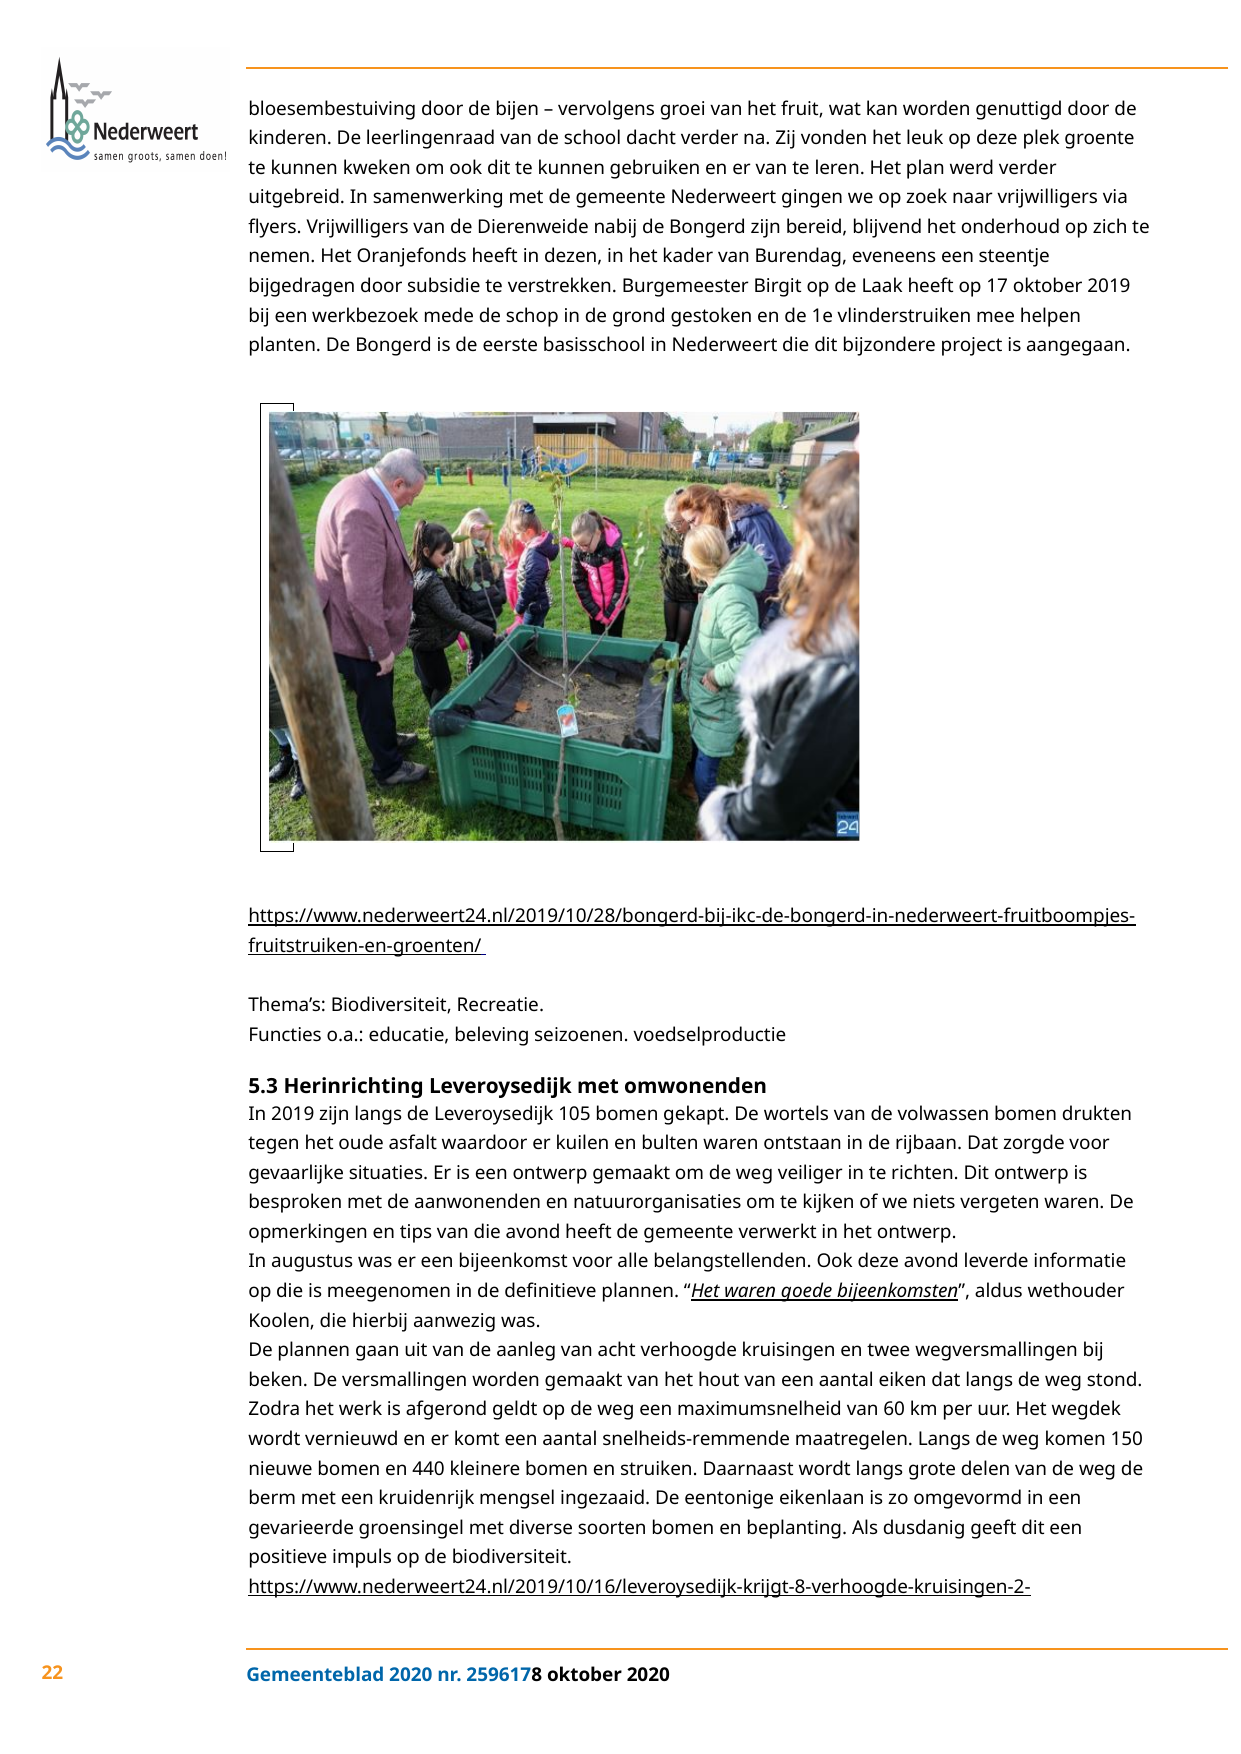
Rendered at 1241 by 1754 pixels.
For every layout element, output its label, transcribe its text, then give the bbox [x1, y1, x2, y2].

text De plannen gaan uit van de aanleg van acht verhoogde kruisingen en twee wegversmallingen bij beken. De versmallingen worden gemaakt van het hout van een aantal eiken dat langs de weg stond. Zodra het werk is afgerond geldt op de weg een maximumsnelheid van 60 km per uur. Het wegdek wordt vernieuwd en er komt een aantal snelheids-remmende maatregelen. Langs de weg komen 150 nieuwe bomen en 440 kleinere bomen en struiken. Daarnaast wordt langs grote delen van de weg de berm met een kruidenrijk mengsel ingezaaid. De eentonige eikenlaan is zo omgevormd in een gevarieerde groensingel met diverse soorten bomen en beplanting. Als dusdanig geeft dit een positieve impuls op de biodiversiteit. [248, 1336, 1152, 1569]
text In augustus was er een bijeenkomst voor alle belangstellenden. Ook deze avond leverde informatie op die is meegenomen in de definitieve plannen. “Het waren goede bijeenkomsten”, aldus wethouder Koolen, die hierbij aanwezig was. [248, 1248, 1152, 1332]
picture [41, 47, 231, 172]
picture [268, 411, 860, 843]
text Thema’s: Biodiversiteit, Recreatie. [248, 991, 1152, 1017]
text bloesembestuiving door de bijen – vervolgens groei van het fruit, wat kan worden genuttigd door de kinderen. De leerlingenraad van de school dacht verder na. Zij vonden het leuk op deze plek groente te kunnen kweken om ook dit te kunnen gebruiken en er van te leren. Het plan werd verder uitgebreid. In samenwerking met de gemeente Nederweert gingen we op zoek naar vrijwilligers via flyers. Vrijwilligers van de Dierenweide nabij de Bongerd zijn bereid, blijvend het onderhoud op zich te nemen. Het Oranjefonds heeft in dezen, in het kader van Burendag, eveneens een steentje bijgedragen door subsidie te verstrekken. Burgemeester Birgit op de Laak heeft op 17 oktober 2019 bij een werkbezoek mede de schop in de grond gestoken en de 1e vlinderstruiken mee helpen planten. De Bongerd is de eerste basisschool in Nederweert die dit bijzondere project is aangegaan. [248, 95, 1152, 357]
text https://www.nederweert24.nl/2019/10/16/leveroysedijk-krijgt-8-verhoogde-kruisingen-2- [248, 1573, 1152, 1599]
text In 2019 zijn langs de Leveroysedijk 105 bomen gekapt. De wortels van de volwassen bomen drukten tegen het oude asfalt waardoor er kuilen en bulten waren ontstaan in de rijbaan. Dat zorgde voor gevaarlijke situaties. Er is een ontwerp gemaakt om de weg veiliger in te richten. Dit ontwerp is besproken met de aanwonenden en natuurorganisaties om te kijken of we niets vergeten waren. De opmerkingen en tips van die avond heeft de gemeente verwerkt in het ontwerp. [248, 1100, 1152, 1244]
text Functies o.a.: educatie, beleving seizoenen. voedselproductie [248, 1021, 1152, 1047]
text https://www.nederweert24.nl/2019/10/28/bongerd-bij-ikc-de-bongerd-in-nederweert-fruitboompjes-fruitstruiken-en-groenten/ [248, 902, 1152, 958]
text 5.3 Herinrichting Leveroysedijk met omwonenden [248, 1071, 1152, 1100]
